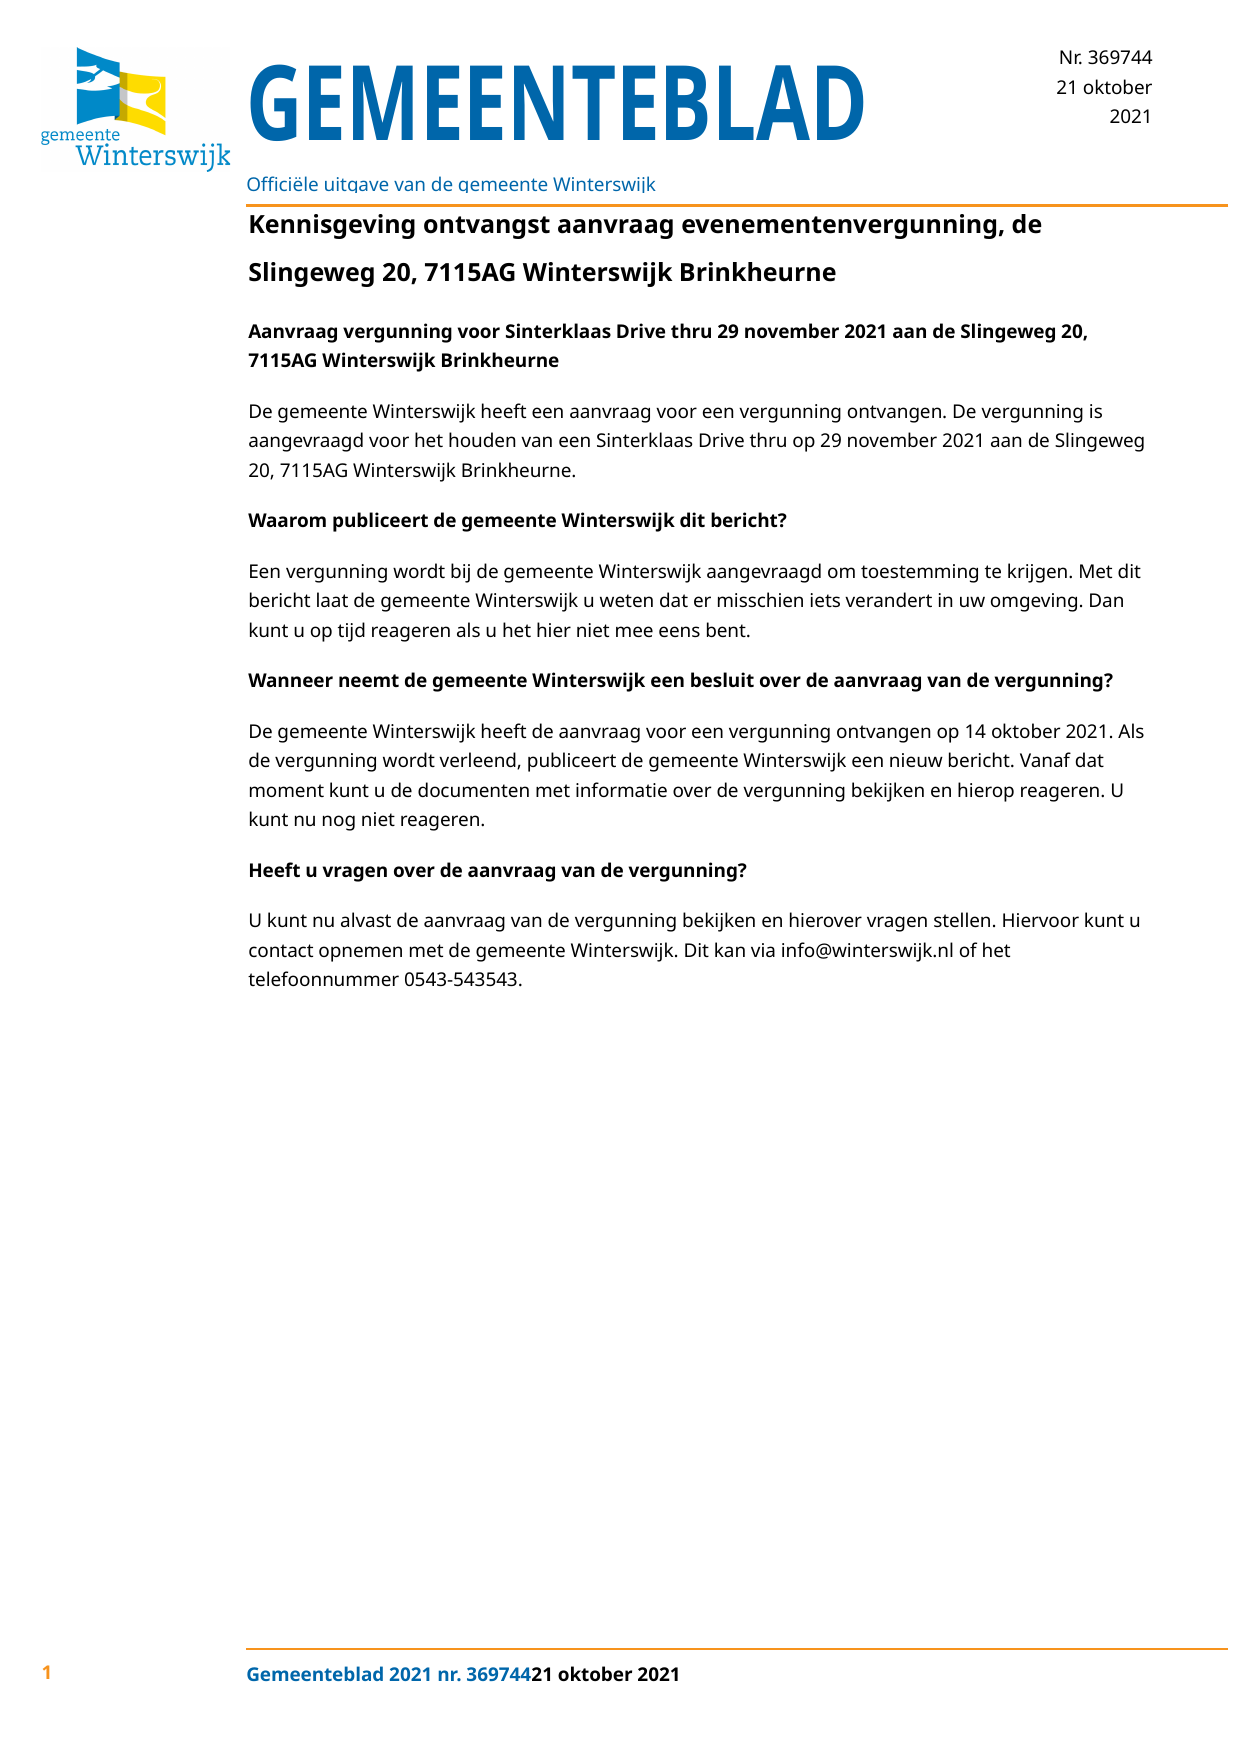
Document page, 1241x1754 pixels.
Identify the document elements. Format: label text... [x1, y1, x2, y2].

text De gemeente Winterswijk heeft de aanvraag voor een vergunning ontvangen op 14 oktober 2021. Als de vergunning wordt verleend, publiceert de gemeente Winterswijk een nieuw bericht. Vanaf dat moment kunt u de documenten met informatie over de vergunning bekijken en hierop reageren. U kunt nu nog niet reageren. [248, 718, 1152, 832]
text U kunt nu alvast de aanvraag van de vergunning bekijken en hierover vragen stellen. Hiervoor kunt u contact opnemen met de gemeente Winterswijk. Dit kan via info@winterswijk.nl of het telefoonnummer 0543-543543. [248, 907, 1152, 992]
text Heeft u vragen over de aanvraag van de vergunning? [248, 857, 1152, 883]
picture [225, 153, 231, 162]
text De gemeente Winterswijk heeft een aanvraag voor een vergunning ontvangen. De vergunning is aangevraagd voor het houden van een Sinterklaas Drive thru op 29 november 2021 aan de Slingeweg 20, 7115AG Winterswijk Brinkheurne. [248, 398, 1152, 483]
text Een vergunning wordt bij de gemeente Winterswijk aangevraagd om toestemming te krijgen. Met dit bericht laat de gemeente Winterswijk u weten dat er misschien iets verandert in uw omgeving. Dan kunt u op tijd reageren als u het hier niet mee eens bent. [248, 558, 1152, 643]
text Wanneer neemt de gemeente Winterswijk een besluit over de aanvraag van de vergunning? [248, 667, 1152, 693]
text Aanvraag vergunning voor Sinterklaas Drive thru 29 november 2021 aan de Slingeweg 20, 7115AG Winterswijk Brinkheurne [248, 318, 1152, 373]
picture [41, 47, 231, 172]
text Waarom publiceert de gemeente Winterswijk dit bericht? [248, 507, 1152, 533]
text Kennisgeving ontvangst aanvraag evenementenvergunning, de Slingeweg 20, 7115AG Winterswijk Brinkheurne [248, 207, 1152, 288]
